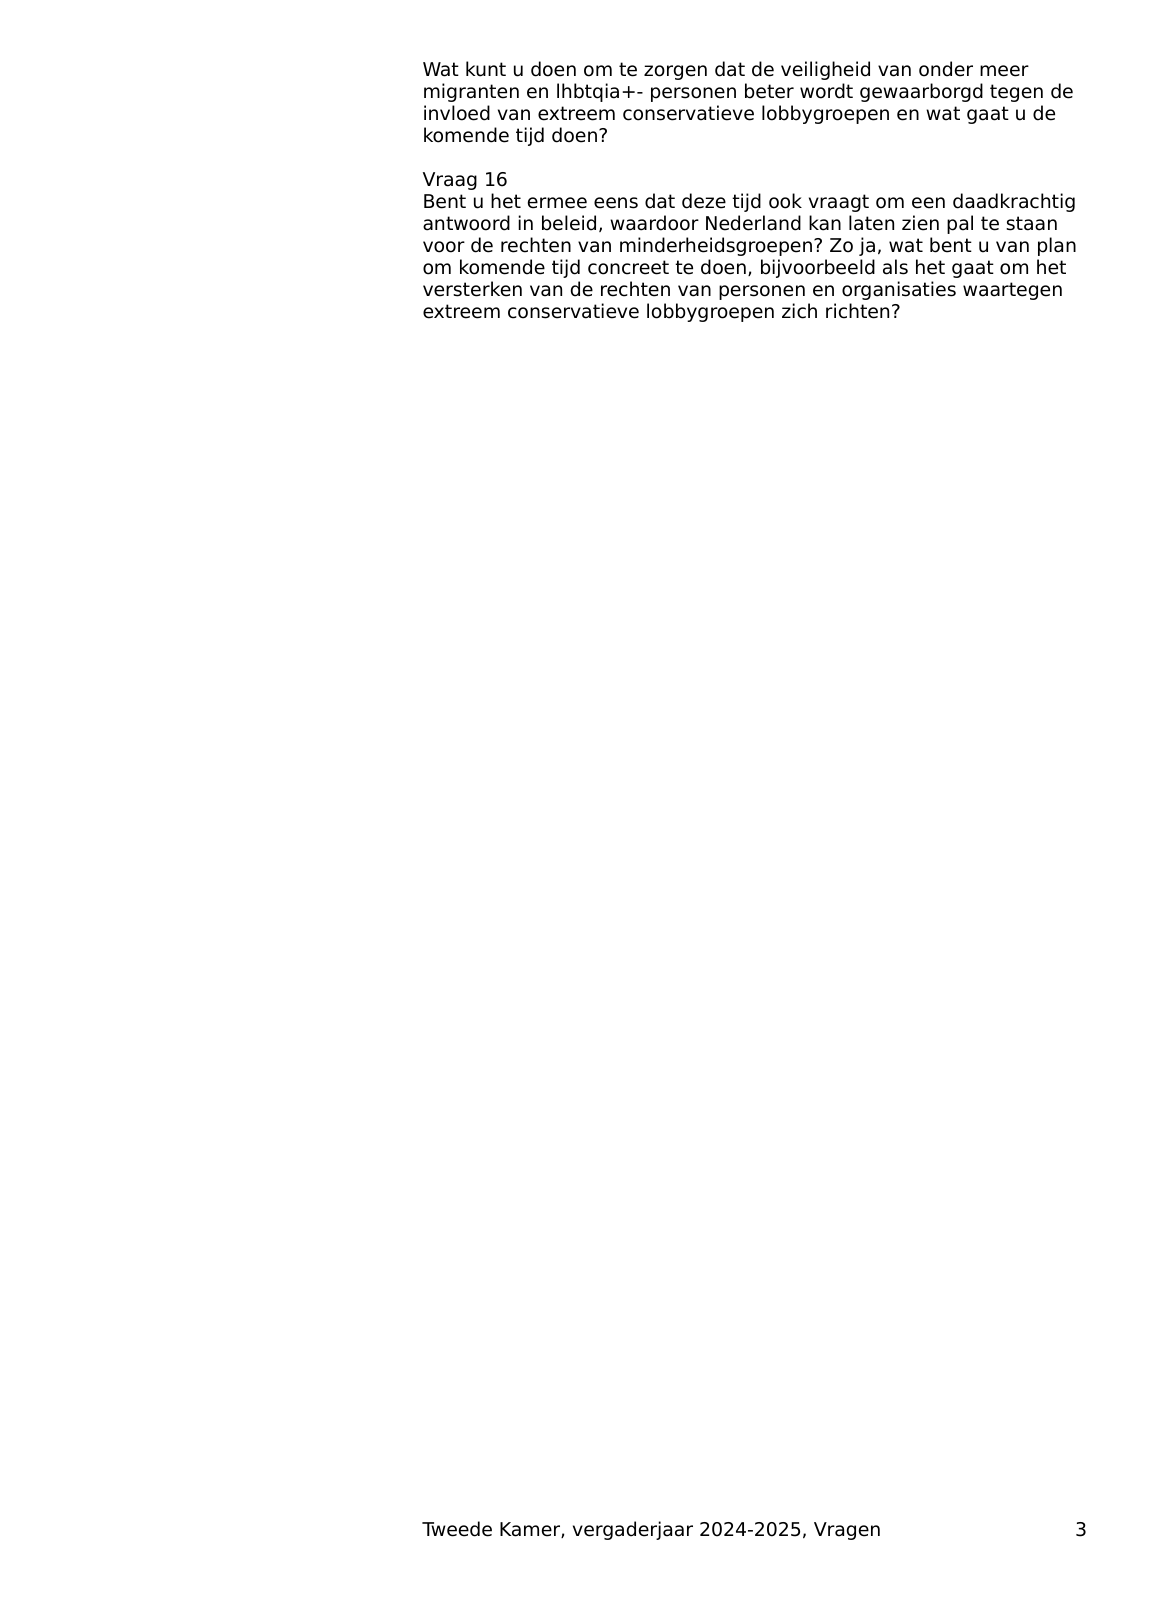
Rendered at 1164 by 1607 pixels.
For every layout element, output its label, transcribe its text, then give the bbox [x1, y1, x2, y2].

text Wat kunt u doen om te zorgen dat de veiligheid van onder meer migranten en lhbtqia+- personen beter wordt gewaarborgd tegen de invloed van extreem conservatieve lobbygroepen en wat gaat u de komende tijd doen? [422, 59, 1087, 147]
text Vraag 16 [422, 169, 1087, 191]
text Bent u het ermee eens dat deze tijd ook vraagt om een daadkrachtig antwoord in beleid, waardoor Nederland kan laten zien pal te staan voor de rechten van minderheidsgroepen? Zo ja, wat bent u van plan om komende tijd concreet te doen, bijvoorbeeld als het gaat om het versterken van de rechten van personen en organisaties waartegen extreem conservatieve lobbygroepen zich richten? [422, 191, 1087, 323]
